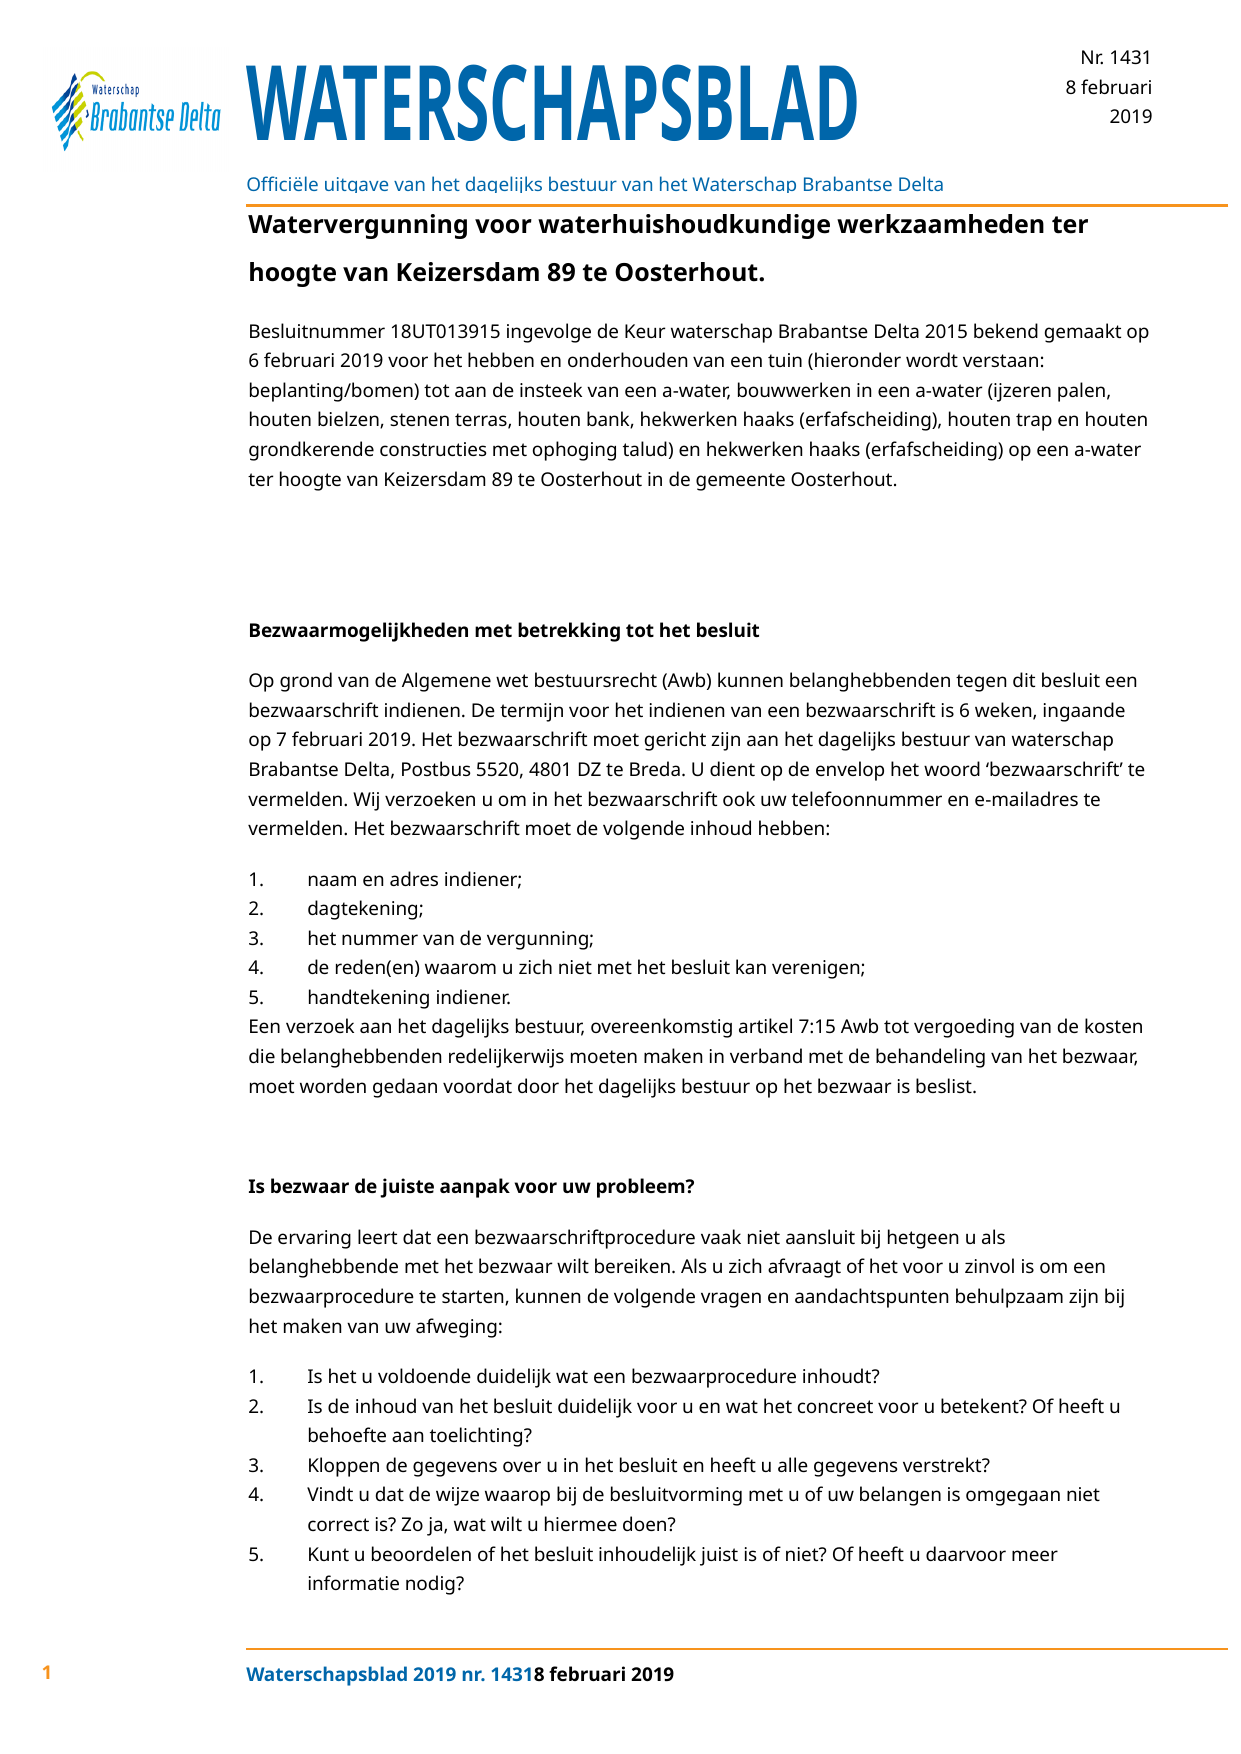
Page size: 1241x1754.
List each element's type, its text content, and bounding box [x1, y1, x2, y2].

list het nummer van de vergunning; [248, 925, 1152, 951]
text Besluitnummer 18UT013915 ingevolge de Keur waterschap Brabantse Delta 2015 bekend gemaakt op 6 februari 2019 voor het hebben en onderhouden van een tuin (hieronder wordt verstaan: beplanting/bomen) tot aan de insteek van een a-water, bouwwerken in een a-water (ijzeren palen, houten bielzen, stenen terras, houten bank, hekwerken haaks (erfafscheiding), houten trap en houten grondkerende constructies met ophoging talud) en hekwerken haaks (erfafscheiding) op een a-water ter hoogte van Keizersdam 89 te Oosterhout in de gemeente Oosterhout. [248, 318, 1152, 492]
picture [41, 47, 231, 172]
list Vindt u dat de wijze waarop bij de besluitvorming met u of uw belangen is omgegaan niet correct is? Zo ja, wat wilt u hiermee doen? [248, 1482, 1152, 1537]
list Is de inhoud van het besluit duidelijk voor u en wat het concreet voor u betekent? Of heeft u behoefte aan toelichting? [248, 1393, 1152, 1448]
text Is bezwaar de juiste aanpak voor uw probleem? [248, 1174, 1152, 1199]
list naam en adres indiener; [248, 866, 1152, 892]
text De ervaring leert dat een bezwaarschriftprocedure vaak niet aansluit bij hetgeen u als belanghebbende met het bezwaar wilt bereiken. Als u zich afvraagt of het voor u zinvol is om een bezwaarprocedure te starten, kunnen de volgende vragen en aandachtspunten behulpzaam zijn bij het maken van uw afweging: [248, 1224, 1152, 1339]
text Op grond van de Algemene wet bestuursrecht (Awb) kunnen belanghebbenden tegen dit besluit een bezwaarschrift indienen. De termijn voor het indienen van een bezwaarschrift is 6 weken, ingaande op 7 februari 2019. Het bezwaarschrift moet gericht zijn aan het dagelijks bestuur van waterschap Brabantse Delta, Postbus 5520, 4801 DZ te Breda. U dient op de envelop het woord ‘bezwaarschrift’ te vermelden. Wij verzoeken u om in het bezwaarschrift ook uw telefoonnummer en e‑mailadres te vermelden. Het bezwaarschrift moet de volgende inhoud hebben: [248, 667, 1152, 841]
list Kloppen de gegevens over u in het besluit en heeft u alle gegevens verstrekt? [248, 1452, 1152, 1478]
list handtekening indiener. [248, 984, 1152, 1010]
text Watervergunning voor waterhuishoudkundige werkzaamheden ter hoogte van Keizersdam 89 te Oosterhout. [248, 207, 1152, 288]
list Is het u voldoende duidelijk wat een bezwaarprocedure inhoudt? [248, 1363, 1152, 1389]
text Een verzoek aan het dagelijks bestuur, overeenkomstig artikel 7:15 Awb tot vergoeding van de kosten die belanghebbenden redelijkerwijs moeten maken in verband met de behandeling van het bezwaar, moet worden gedaan voordat door het dagelijks bestuur op het bezwaar is beslist. [248, 1014, 1152, 1099]
list Kunt u beoordelen of het besluit inhoudelijk juist is of niet? Of heeft u daarvoor meer informatie nodig? [248, 1541, 1152, 1596]
list dagtekening; [248, 895, 1152, 921]
list de reden(en) waarom u zich niet met het besluit kan verenigen; [248, 954, 1152, 980]
text Bezwaarmogelijkheden met betrekking tot het besluit [248, 617, 1152, 643]
